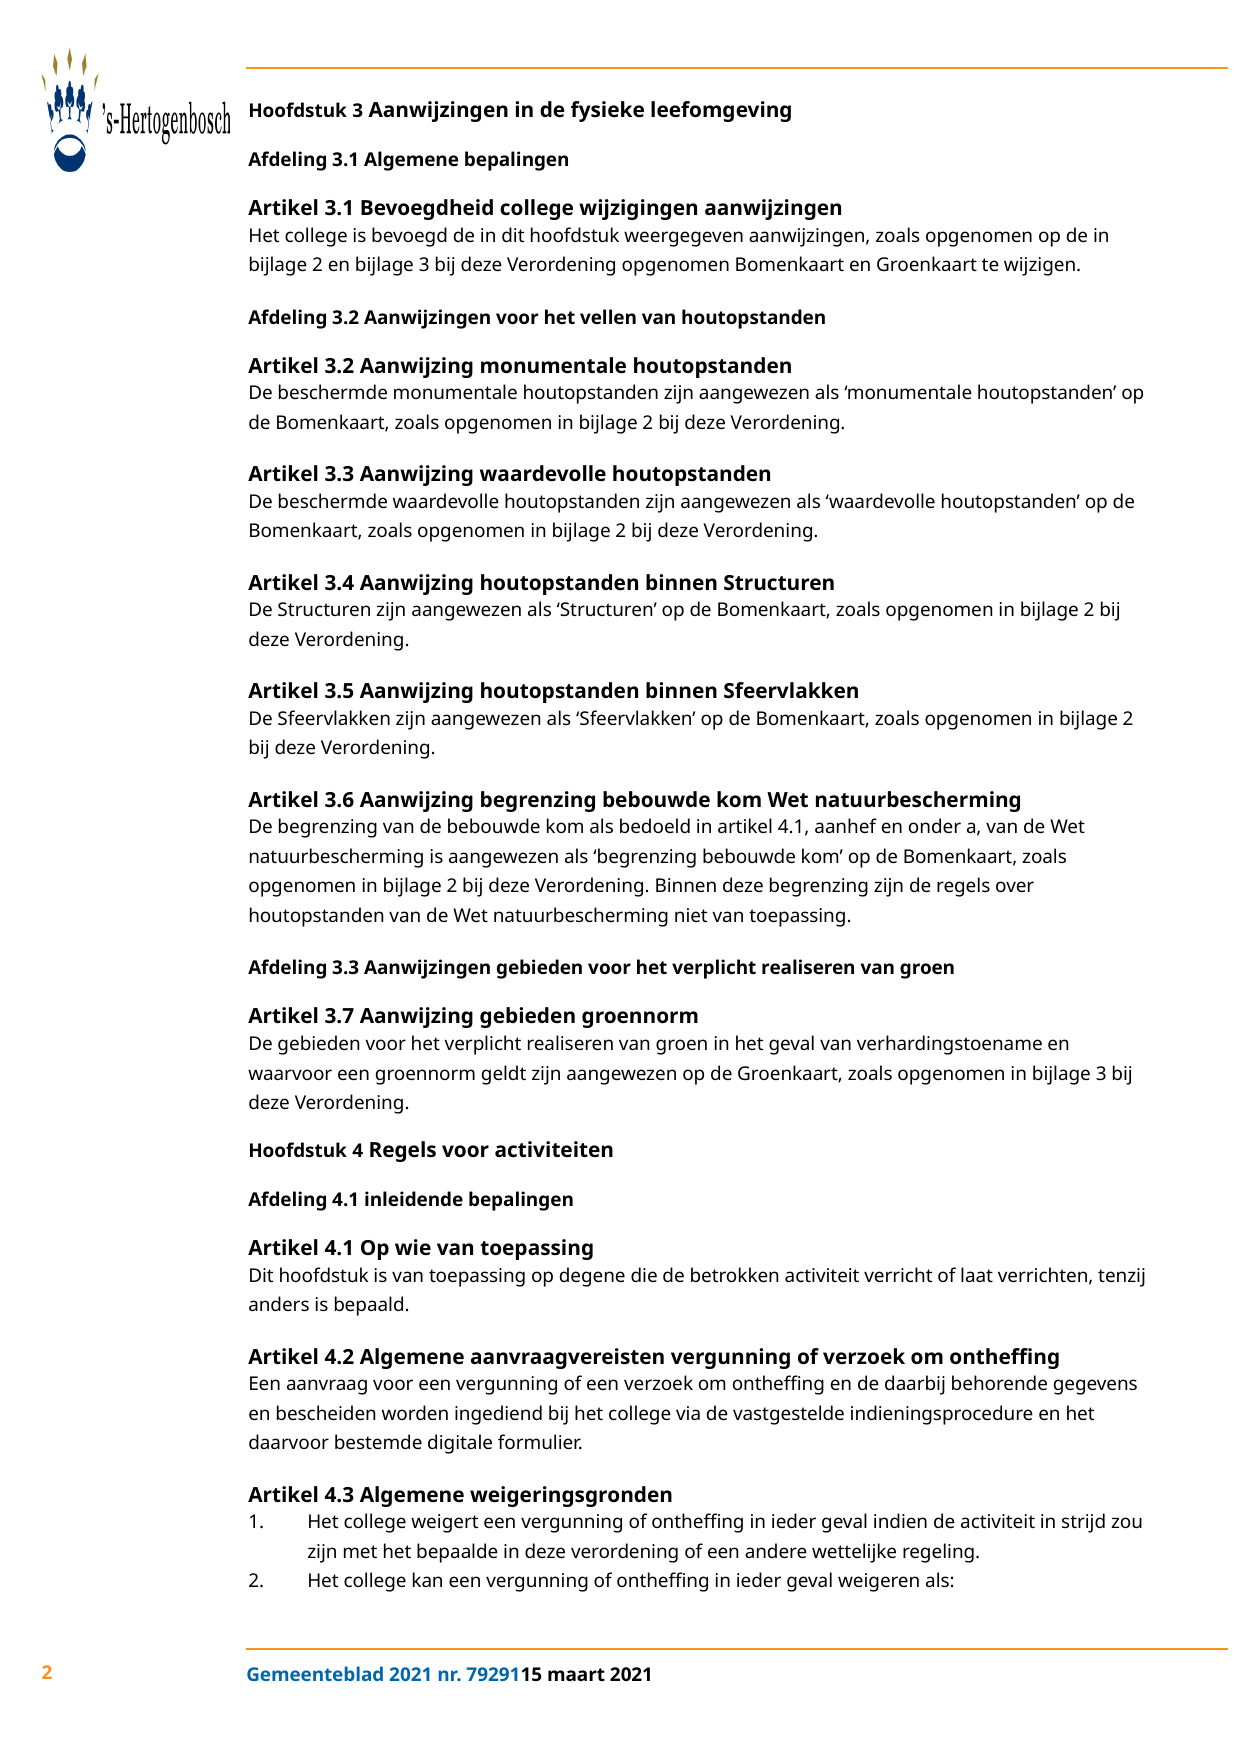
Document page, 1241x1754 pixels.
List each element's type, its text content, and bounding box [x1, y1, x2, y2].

text Artikel 4.1 Op wie van toepassing [248, 1233, 1152, 1262]
text Het college is bevoegd de in dit hoofdstuk weergegeven aanwijzingen, zoals opgenomen op de in bijlage 2 en bijlage 3 bij deze Verordening opgenomen Bomenkaart en Groenkaart te wijzigen. [248, 222, 1152, 277]
text Artikel 3.6 Aanwijzing begrenzing bebouwde kom Wet natuurbescherming [248, 785, 1152, 813]
list Het college kan een vergunning of ontheffing in ieder geval weigeren als: [248, 1567, 1152, 1593]
text De Structuren zijn aangewezen als ‘Structuren’ op de Bomenkaart, zoals opgenomen in bijlage 2 bij deze Verordening. [248, 596, 1152, 652]
text Afdeling 4.1 inleidende bepalingen [248, 1184, 1152, 1213]
text Artikel 3.4 Aanwijzing houtopstanden binnen Structuren [248, 568, 1152, 596]
text De begrenzing van de bebouwde kom als bedoeld in artikel 4.1, aanhef en onder a, van de Wet natuurbescherming is aangewezen als ‘begrenzing bebouwde kom’ op de Bomenkaart, zoals opgenomen in bijlage 2 bij deze Verordening. Binnen deze begrenzing zijn de regels over houtopstanden van de Wet natuurbescherming niet van toepassing. [248, 813, 1152, 928]
text Hoofdstuk 4 Regels voor activiteiten [248, 1135, 1152, 1163]
text Afdeling 3.2 Aanwijzingen voor het vellen van houtopstanden [248, 302, 1152, 330]
text De beschermde monumentale houtopstanden zijn aangewezen als ‘monumentale houtopstanden’ op de Bomenkaart, zoals opgenomen in bijlage 2 bij deze Verordening. [248, 379, 1152, 435]
list Het college weigert een vergunning of ontheffing in ieder geval indien de activiteit in strijd zou zijn met het bepaalde in deze verordening of een andere wettelijke regeling. [248, 1508, 1152, 1564]
text Artikel 3.7 Aanwijzing gebieden groennorm [248, 1002, 1152, 1030]
text Een aanvraag voor een vergunning of een verzoek om ontheffing en de daarbij behorende gegevens en bescheiden worden ingediend bij het college via de vastgestelde indieningsprocedure en het daarvoor bestemde digitale formulier. [248, 1370, 1152, 1455]
text Artikel 4.3 Algemene weigeringsgronden [248, 1480, 1152, 1508]
picture [41, 47, 231, 172]
text Artikel 3.2 Aanwijzing monumentale houtopstanden [248, 351, 1152, 379]
text Afdeling 3.1 Algemene bepalingen [248, 144, 1152, 172]
text Hoofdstuk 3 Aanwijzingen in de fysieke leefomgeving [248, 95, 1152, 123]
text Afdeling 3.3 Aanwijzingen gebieden voor het verplicht realiseren van groen [248, 952, 1152, 981]
text De gebieden voor het verplicht realiseren van groen in het geval van verhardingstoename en waarvoor een groennorm geldt zijn aangewezen op de Groenkaart, zoals opgenomen in bijlage 3 bij deze Verordening. [248, 1030, 1152, 1115]
text De Sfeervlakken zijn aangewezen als ‘Sfeervlakken’ op de Bomenkaart, zoals opgenomen in bijlage 2 bij deze Verordening. [248, 705, 1152, 760]
text Artikel 3.5 Aanwijzing houtopstanden binnen Sfeervlakken [248, 676, 1152, 705]
text Dit hoofdstuk is van toepassing op degene die de betrokken activiteit verricht of laat verrichten, tenzij anders is bepaald. [248, 1262, 1152, 1317]
text Artikel 3.3 Aanwijzing waardevolle houtopstanden [248, 459, 1152, 488]
text Artikel 4.2 Algemene aanvraagvereisten vergunning of verzoek om ontheffing [248, 1342, 1152, 1370]
text De beschermde waardevolle houtopstanden zijn aangewezen als ‘waardevolle houtopstanden’ op de Bomenkaart, zoals opgenomen in bijlage 2 bij deze Verordening. [248, 488, 1152, 543]
text Artikel 3.1 Bevoegdheid college wijzigingen aanwijzingen [248, 193, 1152, 222]
